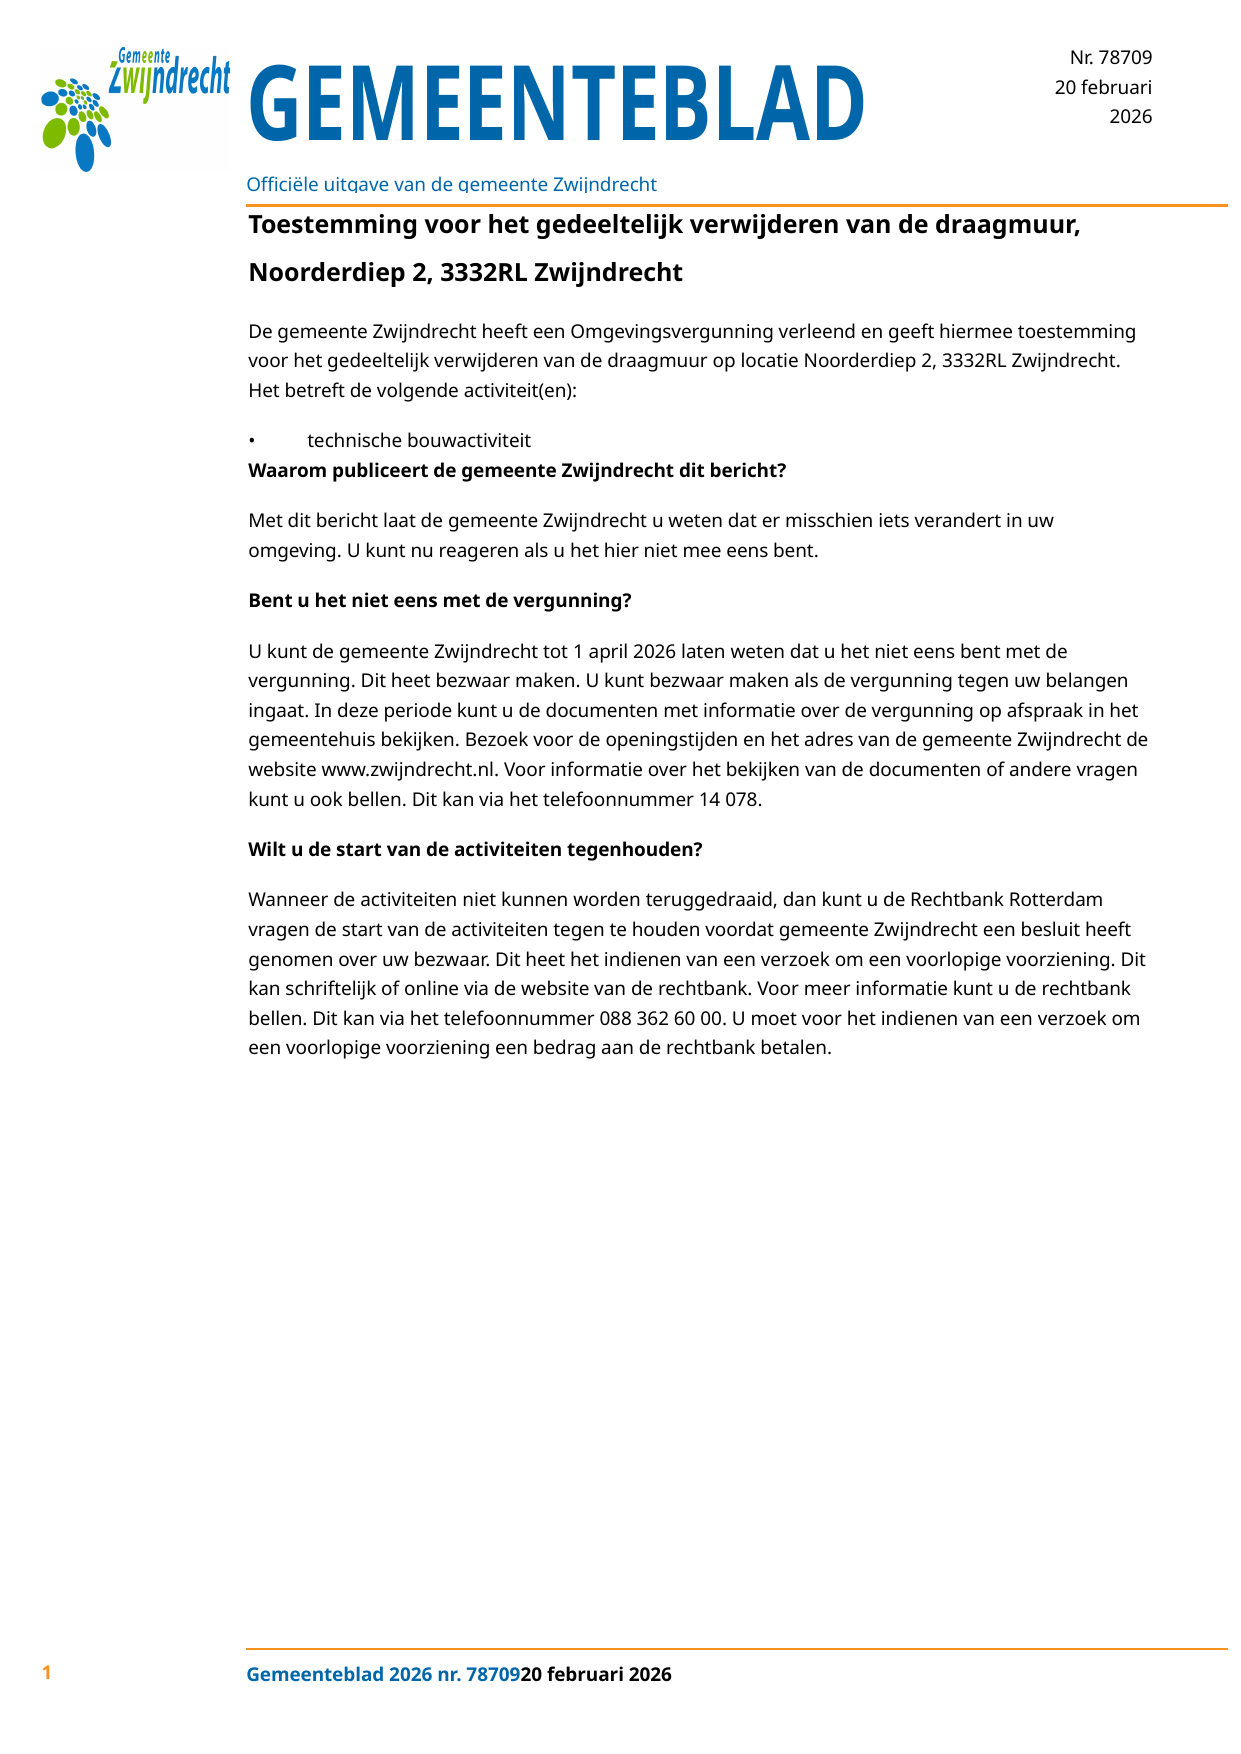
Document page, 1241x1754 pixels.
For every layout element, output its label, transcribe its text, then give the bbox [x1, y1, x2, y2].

text Toestemming voor het gedeeltelijk verwijderen van de draagmuur, Noorderdiep 2, 3332RL Zwijndrecht [248, 207, 1152, 288]
text Met dit bericht laat de gemeente Zwijndrecht u weten dat er misschien iets verandert in uw omgeving. U kunt nu reageren als u het hier niet mee eens bent. [248, 507, 1152, 563]
picture [41, 47, 231, 172]
text Waarom publiceert de gemeente Zwijndrecht dit bericht? [248, 457, 1152, 483]
text U kunt de gemeente Zwijndrecht tot 1 april 2026 laten weten dat u het niet eens bent met de vergunning. Dit heet bezwaar maken. U kunt bezwaar maken als de vergunning tegen uw belangen ingaat. In deze periode kunt u de documenten met informatie over de vergunning op afspraak in het gemeentehuis bekijken. Bezoek voor de openingstijden en het adres van de gemeente Zwijndrecht de website www.zwijndrecht.nl. Voor informatie over het bekijken van de documenten of andere vragen kunt u ook bellen. Dit kan via het telefoonnummer 14 078. [248, 638, 1152, 812]
text Wilt u de start van de activiteiten tegenhouden? [248, 836, 1152, 862]
text Bent u het niet eens met de vergunning? [248, 587, 1152, 613]
list technische bouwactiviteit [248, 427, 1152, 453]
text Wanneer de activiteiten niet kunnen worden teruggedraaid, dan kunt u de Rechtbank Rotterdam vragen de start van de activiteiten tegen te houden voordat gemeente Zwijndrecht een besluit heeft genomen over uw bezwaar. Dit heet het indienen van een verzoek om een voorlopige voorziening. Dit kan schriftelijk of online via de website van de rechtbank. Voor meer informatie kunt u de rechtbank bellen. Dit kan via het telefoonnummer 088 362 60 00. U moet voor het indienen van een verzoek om een voorlopige voorziening een bedrag aan de rechtbank betalen. [248, 887, 1152, 1060]
text De gemeente Zwijndrecht heeft een Omgevingsvergunning verleend en geeft hiermee toestemming voor het gedeeltelijk verwijderen van de draagmuur op locatie Noorderdiep 2, 3332RL Zwijndrecht. Het betreft de volgende activiteit(en): [248, 318, 1152, 403]
